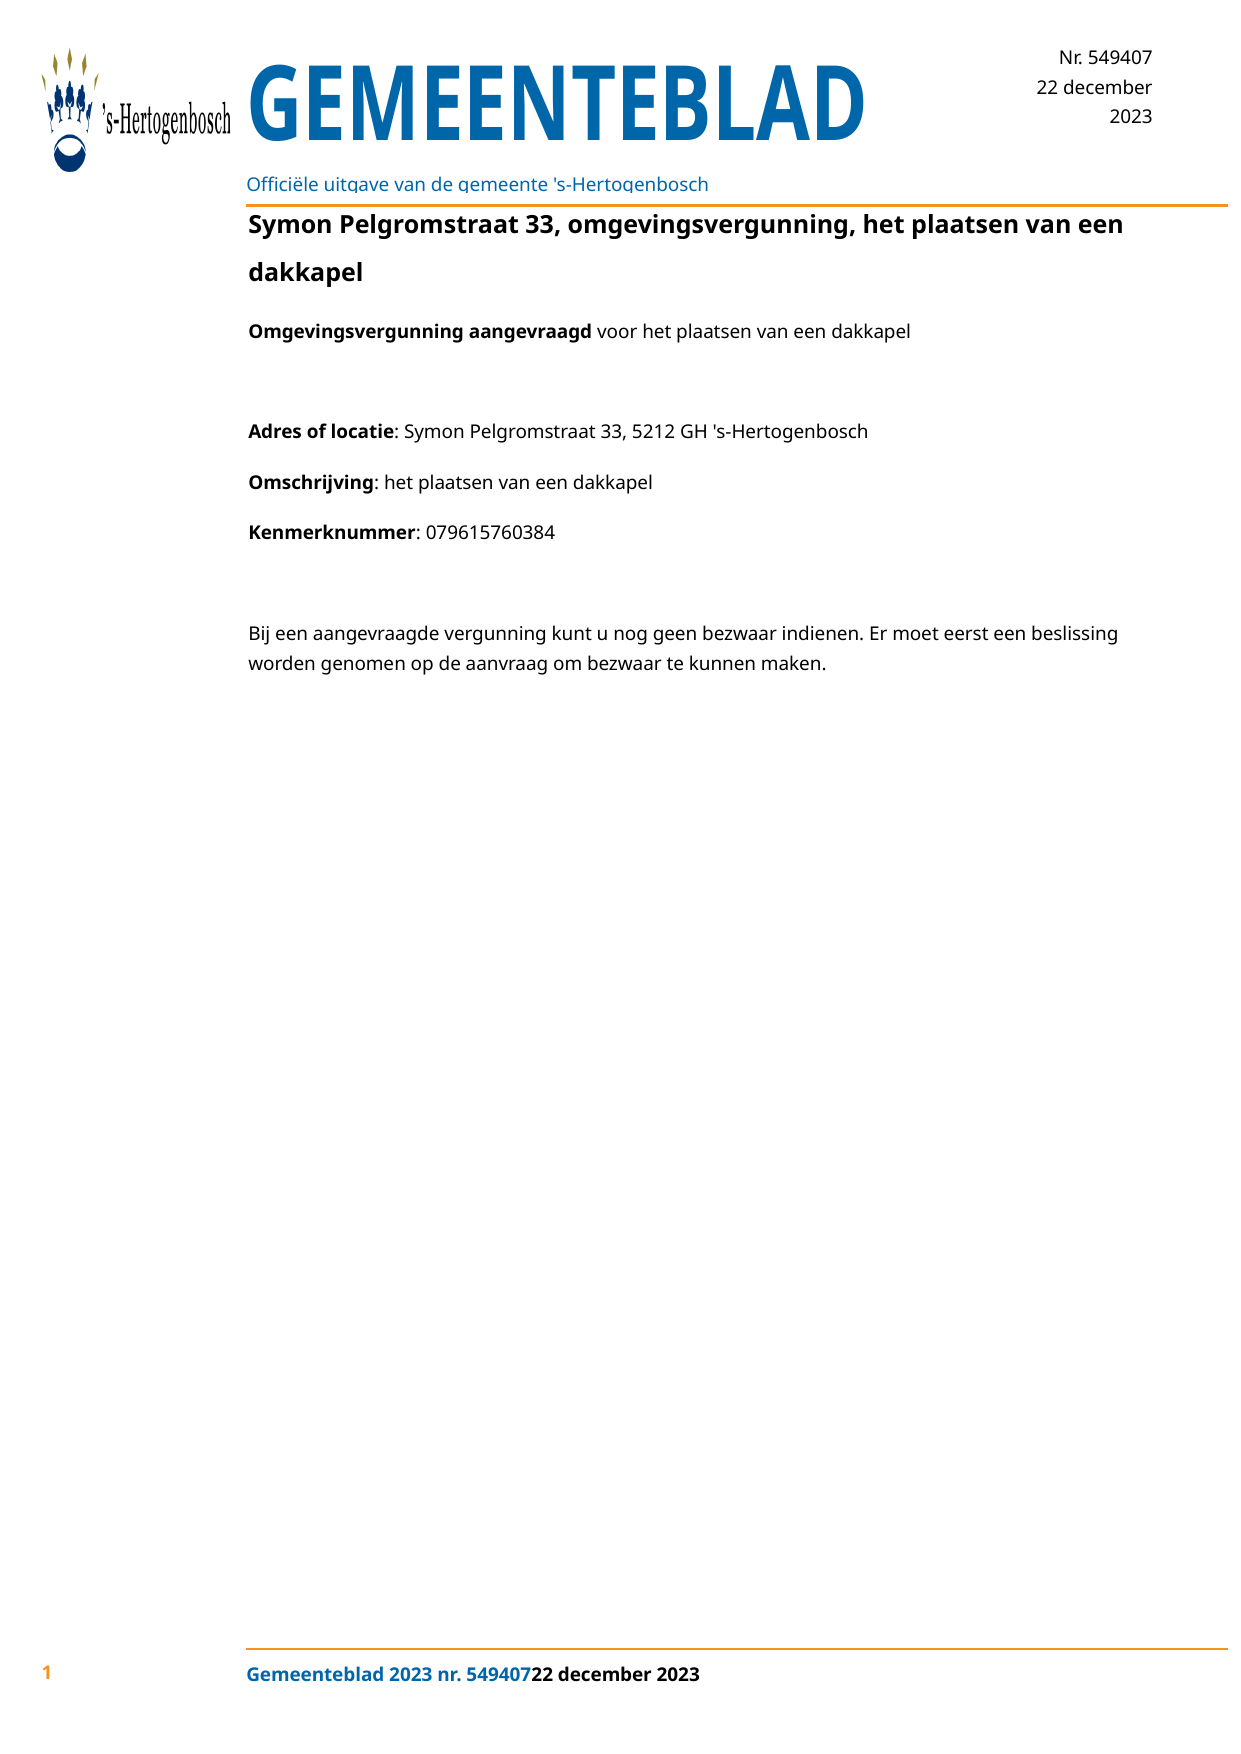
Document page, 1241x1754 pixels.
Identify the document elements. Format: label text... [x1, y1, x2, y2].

text Adres of locatie: Symon Pelgromstraat 33, 5212 GH 's-Hertogenbosch [248, 419, 1152, 444]
text Kenmerknummer: 079615760384 [248, 519, 1152, 545]
text Omschrijving: het plaatsen van een dakkapel [248, 469, 1152, 495]
text Bij een aangevraagde vergunning kunt u nog geen bezwaar indienen. Er moet eerst een beslissing worden genomen op de aanvraag om bezwaar te kunnen maken. [248, 620, 1152, 676]
text Omgevingsvergunning aangevraagd voor het plaatsen van een dakkapel [248, 318, 1152, 344]
picture [41, 47, 231, 172]
text Symon Pelgromstraat 33, omgevingsvergunning, het plaatsen van een dakkapel [248, 207, 1152, 288]
